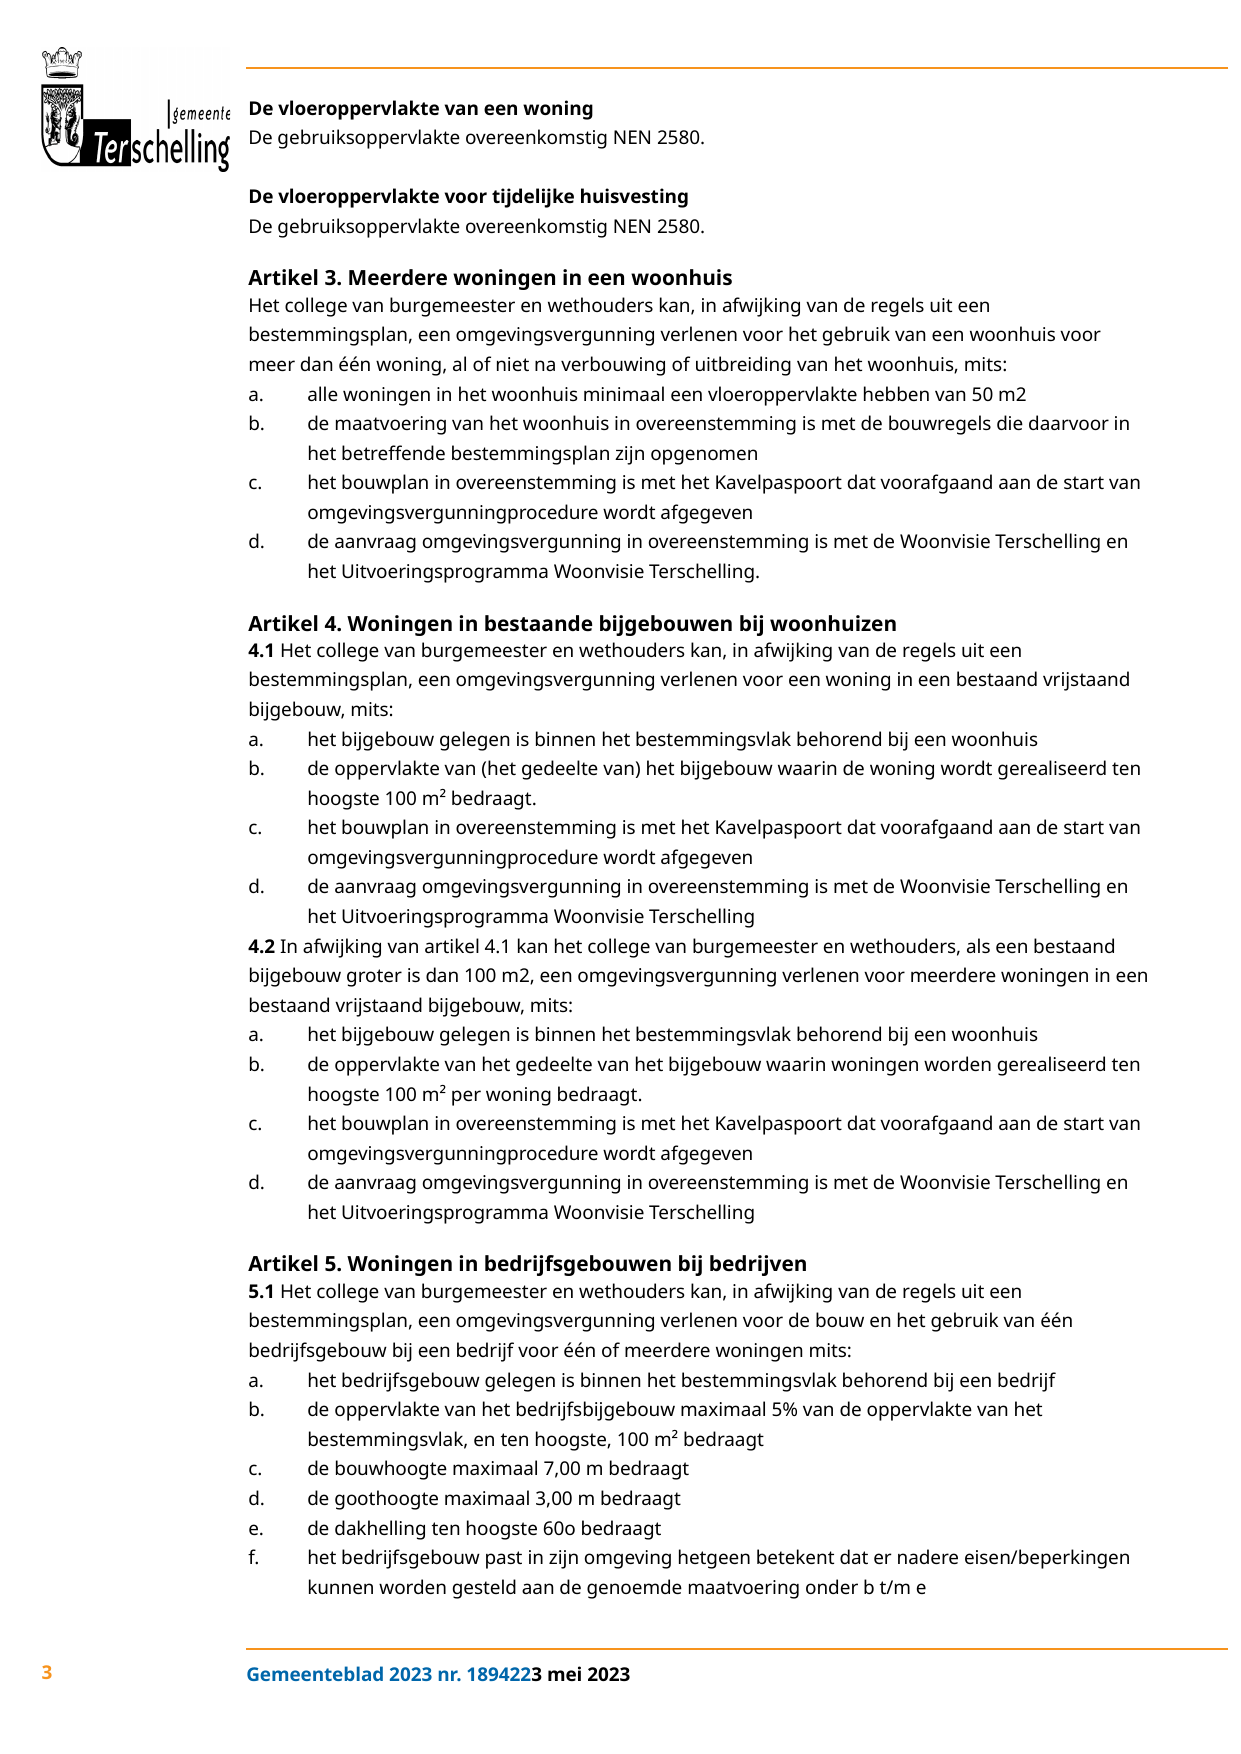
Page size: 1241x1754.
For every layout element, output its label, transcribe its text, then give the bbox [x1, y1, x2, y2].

list de maatvoering van het woonhuis in overeenstemming is met de bouwregels die daarvoor in het betreffende bestemmingsplan zijn opgenomen [248, 410, 1152, 466]
list het bouwplan in overeenstemming is met het Kavelpaspoort dat voorafgaand aan de start van omgevingsvergunningprocedure wordt afgegeven [248, 814, 1152, 870]
text Het college van burgemeester en wethouders kan, in afwijking van de regels uit een bestemmingsplan, een omgevingsvergunning verlenen voor het gebruik van een woonhuis voor meer dan één woning, al of niet na verbouwing of uitbreiding van het woonhuis, mits: [248, 292, 1152, 377]
list het bijgebouw gelegen is binnen het bestemmingsvlak behorend bij een woonhuis [248, 1022, 1152, 1047]
list het bouwplan in overeenstemming is met het Kavelpaspoort dat voorafgaand aan de start van omgevingsvergunningprocedure wordt afgegeven [248, 469, 1152, 525]
list het bedrijfsgebouw gelegen is binnen het bestemmingsvlak behorend bij een bedrijf [248, 1367, 1152, 1392]
text 5.1 Het college van burgemeester en wethouders kan, in afwijking van de regels uit een bestemmingsplan, een omgevingsvergunning verlenen voor de bouw en het gebruik van één bedrijfsgebouw bij een bedrijf voor één of meerdere woningen mits: [248, 1278, 1152, 1363]
text De vloeroppervlakte voor tijdelijke huisvesting [248, 183, 1152, 209]
list de oppervlakte van het bedrijfsbijgebouw maximaal 5% van de oppervlakte van het bestemmingsvlak, en ten hoogste, 100 m² bedraagt [248, 1396, 1152, 1452]
picture [41, 47, 231, 172]
list de oppervlakte van het gedeelte van het bijgebouw waarin woningen worden gerealiseerd ten hoogste 100 m² per woning bedraagt. [248, 1051, 1152, 1107]
list de dakhelling ten hoogste 60o bedraagt [248, 1515, 1152, 1540]
list de aanvraag omgevingsvergunning in overeenstemming is met de Woonvisie Terschelling en het Uitvoeringsprogramma Woonvisie Terschelling [248, 1169, 1152, 1225]
text Artikel 3. Meerdere woningen in een woonhuis [248, 263, 1152, 292]
text 4.2 In afwijking van artikel 4.1 kan het college van burgemeester en wethouders, als een bestaand bijgebouw groter is dan 100 m2, een omgevingsvergunning verlenen voor meerdere woningen in een bestaand vrijstaand bijgebouw, mits: [248, 933, 1152, 1018]
list het bijgebouw gelegen is binnen het bestemmingsvlak behorend bij een woonhuis [248, 726, 1152, 752]
list het bedrijfsgebouw past in zijn omgeving hetgeen betekent dat er nadere eisen/beperkingen kunnen worden gesteld aan de genoemde maatvoering onder b t/m e [248, 1544, 1152, 1599]
text Artikel 5. Woningen in bedrijfsgebouwen bij bedrijven [248, 1249, 1152, 1278]
list de bouwhoogte maximaal 7,00 m bedraagt [248, 1456, 1152, 1481]
text Artikel 4. Woningen in bestaande bijgebouwen bij woonhuizen [248, 609, 1152, 637]
text De vloeroppervlakte van een woning [248, 95, 1152, 121]
list de aanvraag omgevingsvergunning in overeenstemming is met de Woonvisie Terschelling en het Uitvoeringsprogramma Woonvisie Terschelling. [248, 529, 1152, 584]
list de goothoogte maximaal 3,00 m bedraagt [248, 1485, 1152, 1511]
list de aanvraag omgevingsvergunning in overeenstemming is met de Woonvisie Terschelling en het Uitvoeringsprogramma Woonvisie Terschelling [248, 874, 1152, 929]
list het bouwplan in overeenstemming is met het Kavelpaspoort dat voorafgaand aan de start van omgevingsvergunningprocedure wordt afgegeven [248, 1110, 1152, 1166]
list de oppervlakte van (het gedeelte van) het bijgebouw waarin de woning wordt gerealiseerd ten hoogste 100 m² bedraagt. [248, 755, 1152, 811]
list alle woningen in het woonhuis minimaal een vloeroppervlakte hebben van 50 m2 [248, 381, 1152, 406]
text De gebruiksoppervlakte overeenkomstig NEN 2580. [248, 124, 1152, 150]
text De gebruiksoppervlakte overeenkomstig NEN 2580. [248, 213, 1152, 239]
text 4.1 Het college van burgemeester en wethouders kan, in afwijking van de regels uit een bestemmingsplan, een omgevingsvergunning verlenen voor een woning in een bestaand vrijstaand bijgebouw, mits: [248, 637, 1152, 722]
